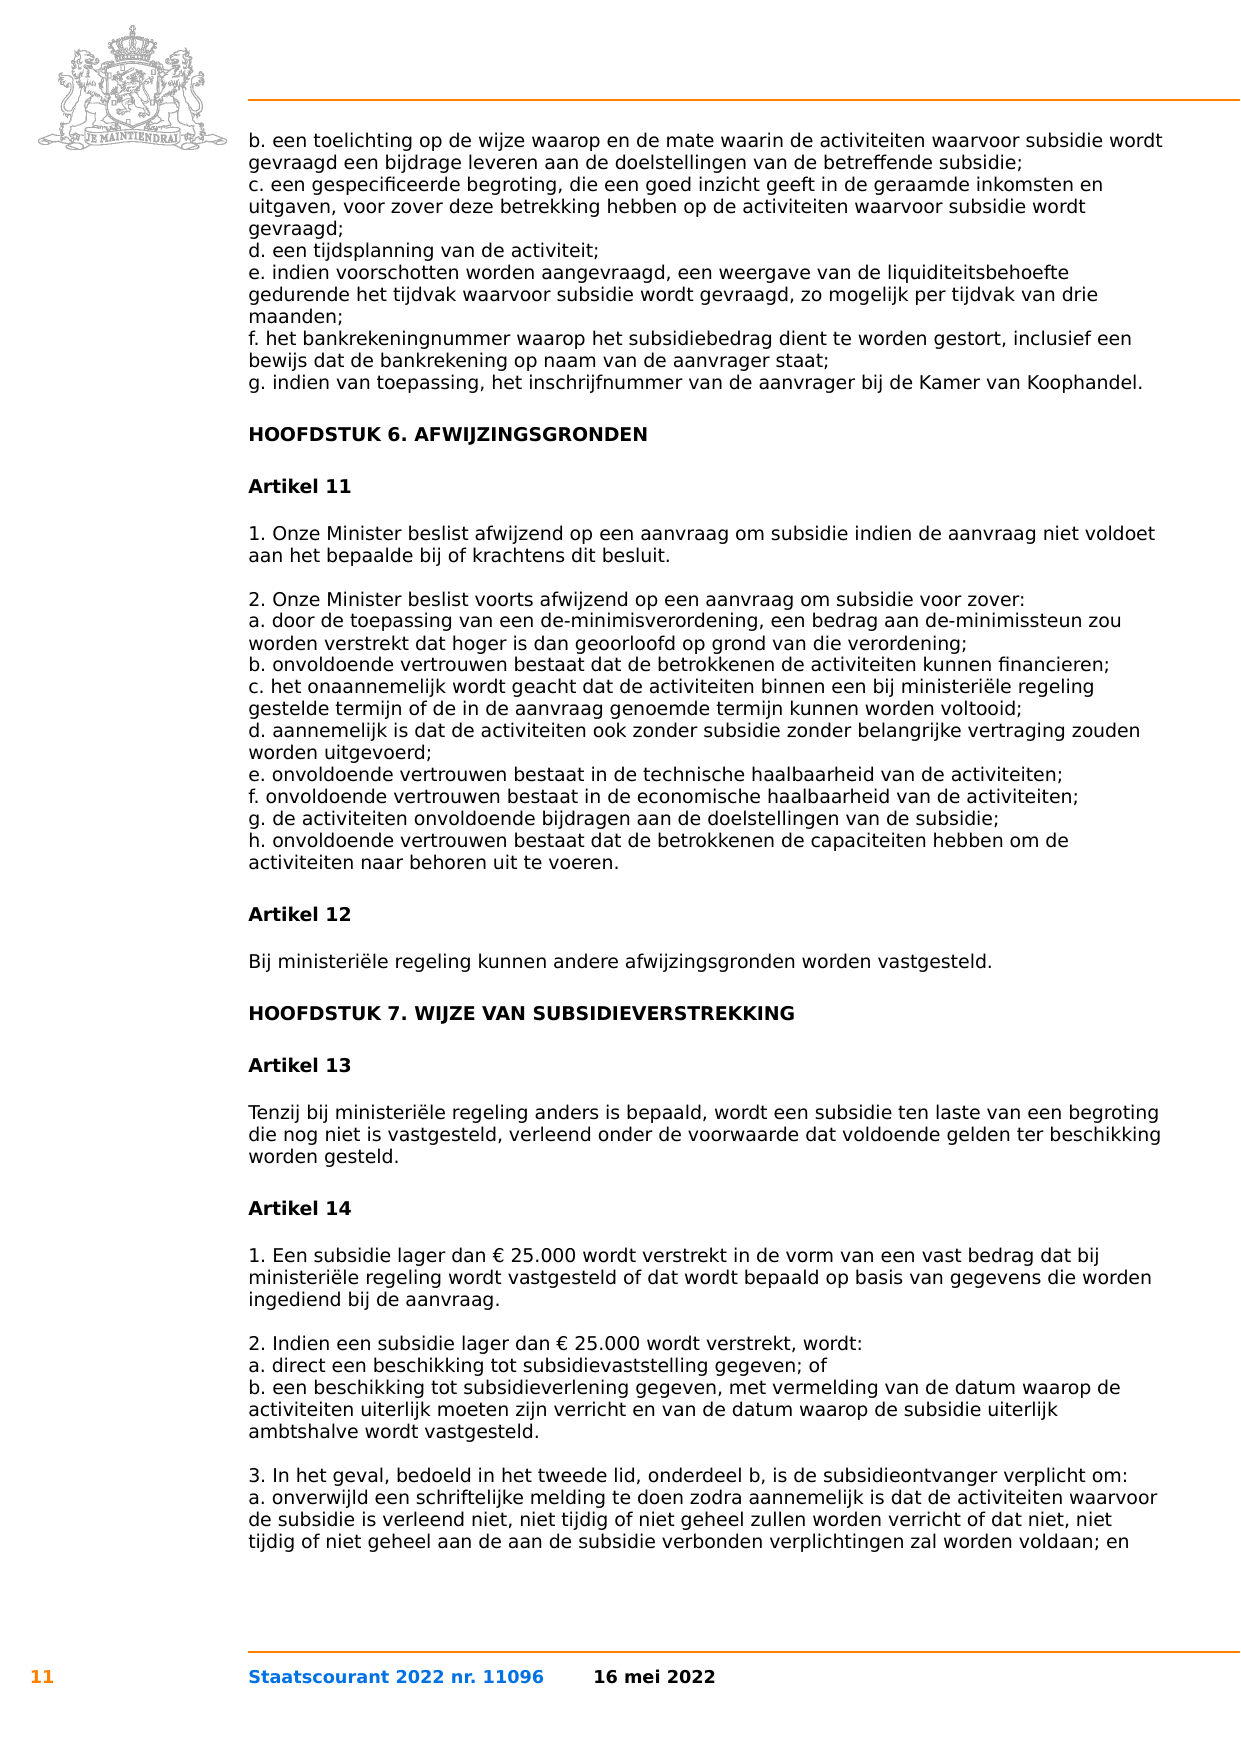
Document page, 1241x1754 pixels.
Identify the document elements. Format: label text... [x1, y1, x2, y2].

text a. onverwijld een schriftelijke melding te doen zodra aannemelijk is dat de activiteiten waarvoor de subsidie is verleend niet, niet tijdig of niet geheel zullen worden verricht of dat niet, niet tijdig of niet geheel aan de aan de subsidie verbonden verplichtingen zal worden voldaan; en [248, 1487, 1163, 1552]
text b. een beschikking tot subsidieverlening gegeven, met vermelding van de datum waarop de activiteiten uiterlijk moeten zijn verricht en van de datum waarop de subsidie uiterlijk ambtshalve wordt vastgesteld. [248, 1377, 1163, 1443]
text Tenzij bij ministeriële regeling anders is bepaald, wordt een subsidie ten laste van een begroting die nog niet is vastgesteld, verleend onder de voorwaarde dat voldoende gelden ter beschikking worden gesteld. [248, 1102, 1163, 1168]
text 1. Een subsidie lager dan € 25.000 wordt verstrekt in de vorm van een vast bedrag dat bij ministeriële regeling wordt vastgesteld of dat wordt bepaald op basis van gegevens die worden ingediend bij de aanvraag. [248, 1245, 1163, 1311]
text d. een tijdsplanning van de activiteit; [248, 240, 1163, 262]
text d. aannemelijk is dat de activiteiten ook zonder subsidie zonder belangrijke vertraging zouden worden uitgevoerd; [248, 720, 1163, 764]
text b. een toelichting op de wijze waarop en de mate waarin de activiteiten waarvoor subsidie wordt gevraagd een bijdrage leveren aan de doelstellingen van de betreffende subsidie; [248, 130, 1163, 174]
subtitle Artikel 13 [248, 1055, 1163, 1077]
text e. indien voorschotten worden aangevraagd, een weergave van de liquiditeitsbehoefte gedurende het tijdvak waarvoor subsidie wordt gevraagd, zo mogelijk per tijdvak van drie maanden; [248, 262, 1163, 328]
subtitle HOOFDSTUK 6. AFWIJZINGSGRONDEN [248, 424, 1163, 446]
text c. een gespecificeerde begroting, die een goed inzicht geeft in de geraamde inkomsten en uitgaven, voor zover deze betrekking hebben op de activiteiten waarvoor subsidie wordt gevraagd; [248, 174, 1163, 240]
text 2. Indien een subsidie lager dan € 25.000 wordt verstrekt, wordt: [248, 1333, 1163, 1355]
text c. het onaannemelijk wordt geacht dat de activiteiten binnen een bij ministeriële regeling gestelde termijn of de in de aanvraag genoemde termijn kunnen worden voltooid; [248, 676, 1163, 720]
subtitle Artikel 11 [248, 476, 1163, 498]
text f. onvoldoende vertrouwen bestaat in de economische haalbaarheid van de activiteiten; [248, 786, 1163, 808]
text Bij ministeriële regeling kunnen andere afwijzingsgronden worden vastgesteld. [248, 951, 1163, 973]
subtitle Artikel 12 [248, 904, 1163, 926]
text g. indien van toepassing, het inschrijfnummer van de aanvrager bij de Kamer van Koophandel. [248, 372, 1163, 394]
subtitle Artikel 14 [248, 1198, 1163, 1220]
text a. door de toepassing van een de-minimisverordening, een bedrag aan de-minimissteun zou worden verstrekt dat hoger is dan geoorloofd op grond van die verordening; [248, 610, 1163, 654]
text a. direct een beschikking tot subsidievaststelling gegeven; of [248, 1355, 1163, 1377]
text 2. Onze Minister beslist voorts afwijzend op een aanvraag om subsidie voor zover: [248, 588, 1163, 610]
text h. onvoldoende vertrouwen bestaat dat de betrokkenen de capaciteiten hebben om de activiteiten naar behoren uit te voeren. [248, 830, 1163, 874]
text 1. Onze Minister beslist afwijzend op een aanvraag om subsidie indien de aanvraag niet voldoet aan het bepaalde bij of krachtens dit besluit. [248, 523, 1163, 567]
text e. onvoldoende vertrouwen bestaat in de technische haalbaarheid van de activiteiten; [248, 764, 1163, 786]
picture [38, 25, 227, 150]
text b. onvoldoende vertrouwen bestaat dat de betrokkenen de activiteiten kunnen financieren; [248, 654, 1163, 676]
subtitle HOOFDSTUK 7. WIJZE VAN SUBSIDIEVERSTREKKING [248, 1003, 1163, 1025]
text 3. In het geval, bedoeld in het tweede lid, onderdeel b, is de subsidieontvanger verplicht om: [248, 1464, 1163, 1487]
text f. het bankrekeningnummer waarop het subsidiebedrag dient te worden gestort, inclusief een bewijs dat de bankrekening op naam van de aanvrager staat; [248, 328, 1163, 372]
text g. de activiteiten onvoldoende bijdragen aan de doelstellingen van de subsidie; [248, 808, 1163, 830]
